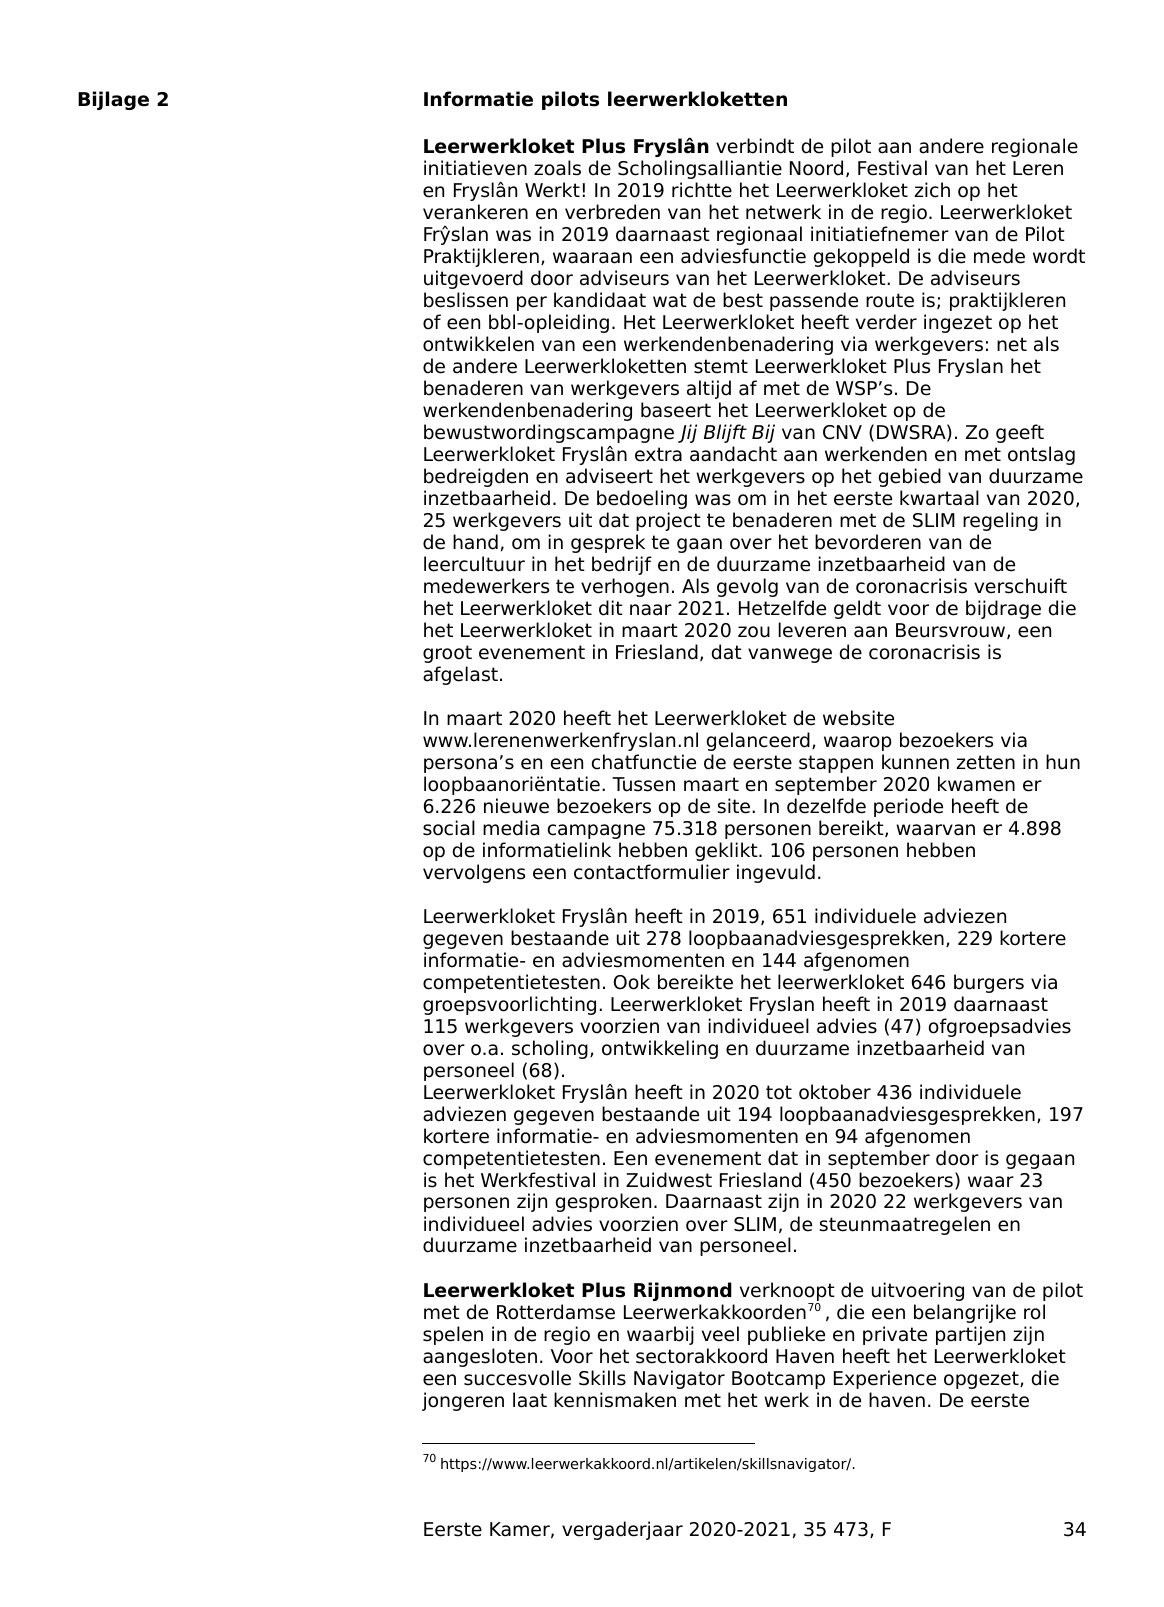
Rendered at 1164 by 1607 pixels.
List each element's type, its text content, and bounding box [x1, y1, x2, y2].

text Leerwerkloket Plus Fryslân verbindt de pilot aan andere regionale initiatieven zoals de Scholingsalliantie Noord, Festival van het Leren en Fryslân Werkt! In 2019 richtte het Leerwerkloket zich op het verankeren en verbreden van het netwerk in de regio. Leerwerkloket Frŷslan was in 2019 daarnaast regionaal initiatiefnemer van de Pilot Praktijkleren, waaraan een adviesfunctie gekoppeld is die mede wordt uitgevoerd door adviseurs van het Leerwerkloket. De adviseurs beslissen per kandidaat wat de best passende route is; praktijkleren of een bbl-opleiding. Het Leerwerkloket heeft verder ingezet op het ontwikkelen van een werkendenbenadering via werkgevers: net als de andere Leerwerkloketten stemt Leerwerkloket Plus Fryslan het benaderen van werkgevers altijd af met de WSP’s. De werkendenbenadering baseert het Leerwerkloket op de bewustwordingscampagne Jij Blijft Bij van CNV (DWSRA). Zo geeft Leerwerkloket Fryslân extra aandacht aan werkenden en met ontslag bedreigden en adviseert het werkgevers op het gebied van duurzame inzetbaarheid. De bedoeling was om in het eerste kwartaal van 2020, 25 werkgevers uit dat project te benaderen met de SLIM regeling in de hand, om in gesprek te gaan over het bevorderen van de leercultuur in het bedrijf en de duurzame inzetbaarheid van de medewerkers te verhogen. Als gevolg van de coronacrisis verschuift het Leerwerkloket dit naar 2021. Hetzelfde geldt voor de bijdrage die het Leerwerkloket in maart 2020 zou leveren aan Beursvrouw, een groot evenement in Friesland, dat vanwege de coronacrisis is afgelast. [422, 136, 1087, 686]
text Leerwerkloket Fryslân heeft in 2020 tot oktober 436 individuele adviezen gegeven bestaande uit 194 loopbaanadviesgesprekken, 197 kortere informatie- en adviesmomenten en 94 afgenomen competentietesten. Een evenement dat in september door is gegaan is het Werkfestival in Zuidwest Friesland (450 bezoekers) waar 23 personen zijn gesproken. Daarnaast zijn in 2020 22 werkgevers van individueel advies voorzien over SLIM, de steunmaatregelen en duurzame inzetbaarheid van personeel. [422, 1082, 1087, 1257]
subtitle Bijlage 2 Informatie pilots leerwerkloketten [77, 89, 1087, 111]
text https://www.leerwerkakkoord.nl/artikelen/skillsnavigator/. [422, 1452, 1087, 1474]
text Leerwerkloket Plus Rijnmond verknoopt de uitvoering van de pilot met de Rotterdamse Leerwerkakkoorden, die een belangrijke rol spelen in de regio en waarbij veel publieke en private partijen zijn aangesloten. Voor het sectorakkoord Haven heeft het Leerwerkloket een succesvolle Skills Navigator Bootcamp Experience opgezet, die jongeren laat kennismaken met het werk in de haven. De eerste [422, 1279, 1087, 1411]
text In maart 2020 heeft het Leerwerkloket de website www.lerenenwerkenfryslan.nl gelanceerd, waarop bezoekers via persona’s en een chatfunctie de eerste stappen kunnen zetten in hun loopbaanoriëntatie. Tussen maart en september 2020 kwamen er 6.226 nieuwe bezoekers op de site. In dezelfde periode heeft de social media campagne 75.318 personen bereikt, waarvan er 4.898 op de informatielink hebben geklikt. 106 personen hebben vervolgens een contactformulier ingevuld. [422, 708, 1087, 883]
text Leerwerkloket Fryslân heeft in 2019, 651 individuele adviezen gegeven bestaande uit 278 loopbaanadviesgesprekken, 229 kortere informatie- en adviesmomenten en 144 afgenomen competentietesten. Ook bereikte het leerwerkloket 646 burgers via groepsvoorlichting. Leerwerkloket Fryslan heeft in 2019 daarnaast 115 werkgevers voorzien van individueel advies (47) ofgroepsadvies over o.a. scholing, ontwikkeling en duurzame inzetbaarheid van personeel (68). [422, 906, 1087, 1082]
